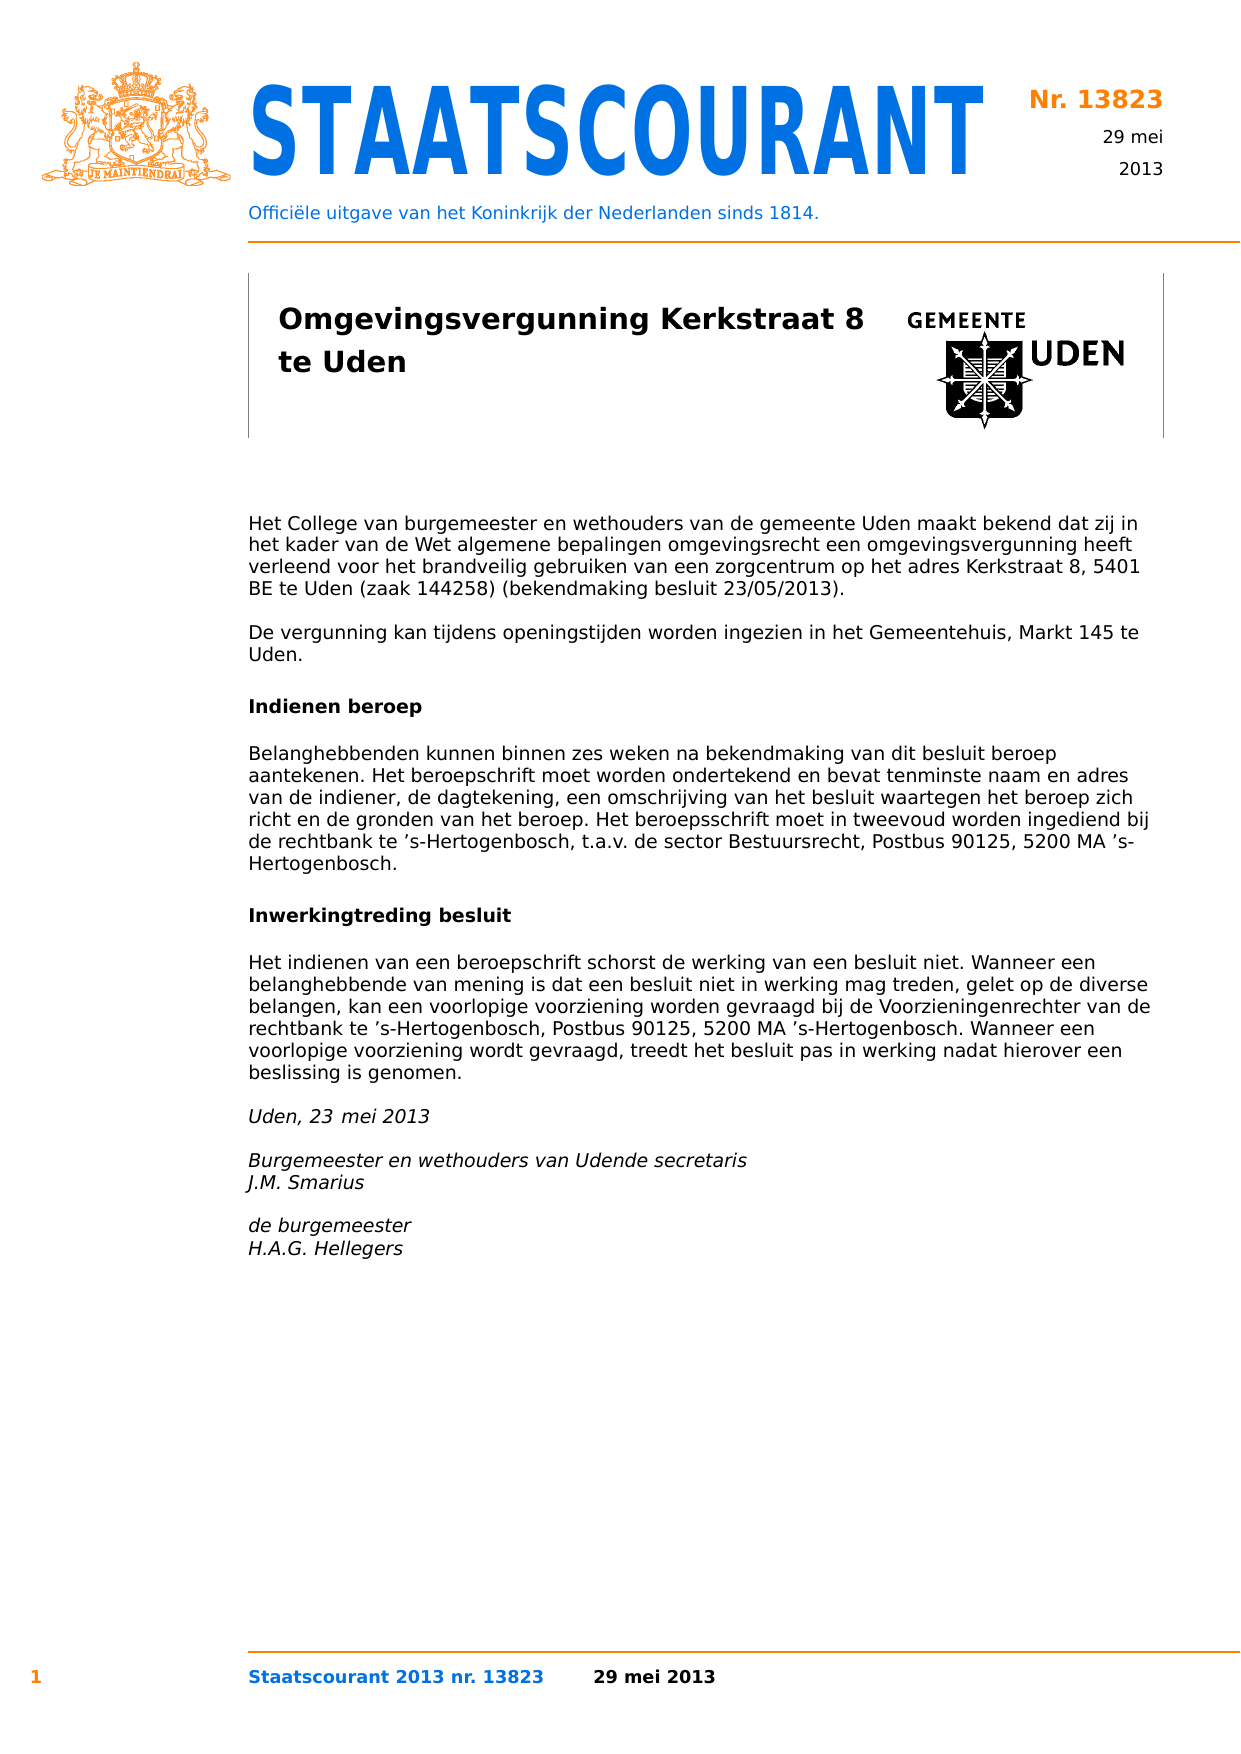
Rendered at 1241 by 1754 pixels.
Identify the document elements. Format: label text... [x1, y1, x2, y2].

table_cell Officiële uitgave van het Koninkrijk der Nederlanden sinds 1814. [248, 203, 1240, 241]
subtitle Indienen beroep [248, 696, 1163, 718]
text Belanghebbenden kunnen binnen zes weken na bekendmaking van dit besluit beroep aantekenen. Het beroepschrift moet worden ondertekend en bevat tenminste naam en adres van de indiener, de dagtekening, een omschrijving van het besluit waartegen het beroep zich richt en de gronden van het beroep. Het beroepsschrift moet in tweevoud worden ingediend bij de rechtbank te ’s-Hertogenbosch, t.a.v. de sector Bestuursrecht, Postbus 90125, 5200 MA ’s-Hertogenbosch. [248, 743, 1163, 875]
text de burgemeester H.A.G. Hellegers [248, 1215, 1163, 1259]
text Uden, 23 mei 2013 [248, 1106, 1163, 1128]
subtitle Inwerkingtreding besluit [248, 905, 1163, 927]
table_header [25, 62, 248, 241]
text Het College van burgemeester en wethouders van de gemeente Uden maakt bekend dat zij in het kader van de Wet algemene bepalingen omgevingsrecht een omgevingsvergunning heeft verleend voor het brandveilig gebruiken van een zorgcentrum op het adres Kerkstraat 8, 5401 BE te Uden (zaak 144258) (bekendmaking besluit 23/05/2013). [248, 512, 1163, 600]
table_header STAATSCOURANT [248, 62, 998, 203]
picture [41, 62, 231, 186]
text De vergunning kan tijdens openingstijden worden ingezien in het Gemeentehuis, Markt 145 te Uden. [248, 622, 1163, 666]
table_header Nr. 13823 [998, 62, 1240, 121]
table_cell 2013 [998, 153, 1240, 203]
text Het indienen van een beroepschrift schorst de werking van een besluit niet. Wanneer een belanghebbende van mening is dat een besluit niet in werking mag treden, gelet op de diverse belangen, kan een voorlopige voorziening worden gevraagd bij de Voorzieningenrechter van de rechtbank te ’s-Hertogenbosch, Postbus 90125, 5200 MA ’s-Hertogenbosch. Wanneer een voorlopige voorziening wordt gevraagd, treedt het besluit pas in werking nadat hierover een beslissing is genomen. [248, 952, 1163, 1084]
picture [897, 302, 1134, 439]
table_cell 29 mei [998, 121, 1240, 153]
subtitle Omgevingsvergunning Kerkstraat 8 te Uden [249, 273, 1163, 438]
text Burgemeester en wethouders van Udende secretaris J.M. Smarius [248, 1149, 1163, 1193]
